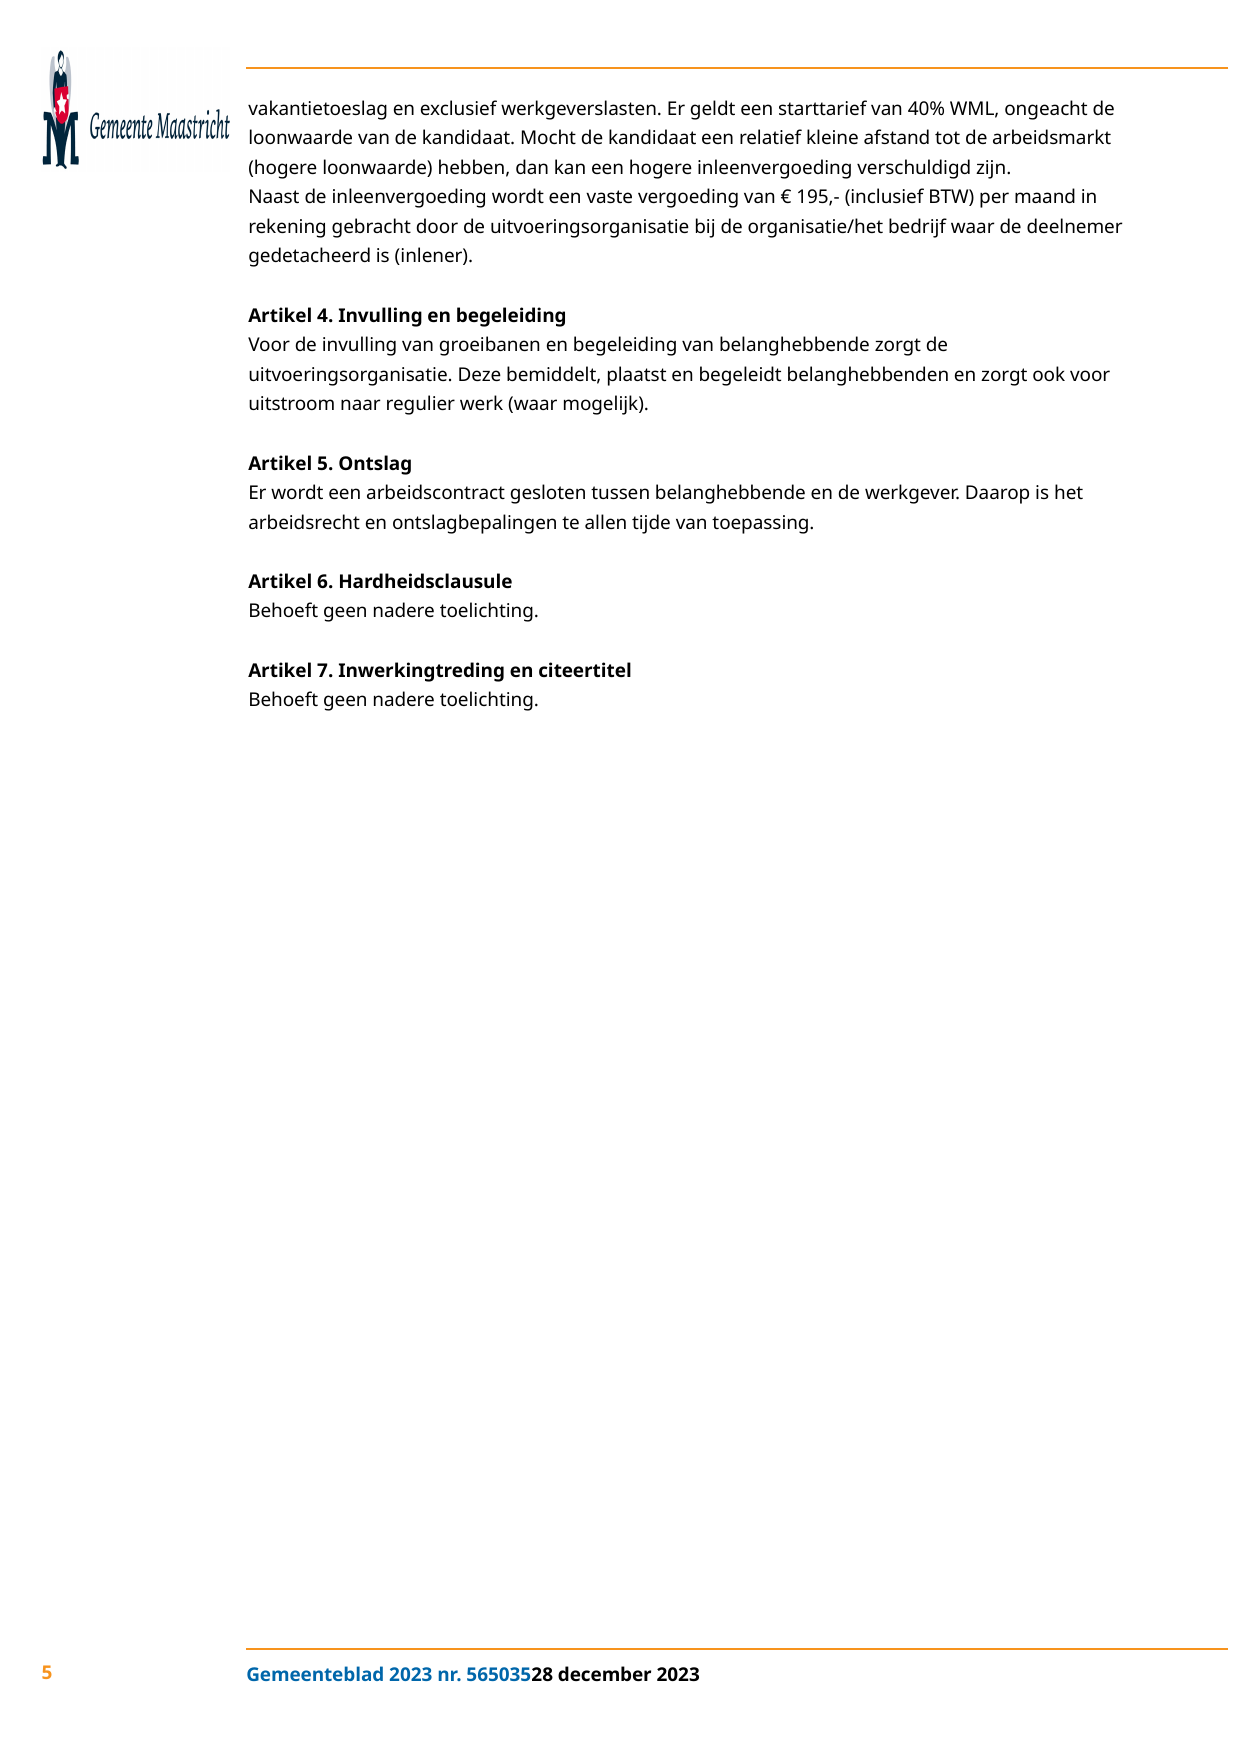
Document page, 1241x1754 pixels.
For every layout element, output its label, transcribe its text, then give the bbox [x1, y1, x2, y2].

text Behoeft geen nadere toelichting. [248, 686, 1152, 712]
text Artikel 6. Hardheidsclausule [248, 568, 1152, 594]
text Behoeft geen nadere toelichting. [248, 598, 1152, 623]
text Voor de invulling van groeibanen en begeleiding van belanghebbende zorgt de uitvoeringsorganisatie. Deze bemiddelt, plaatst en begeleidt belanghebbenden en zorgt ook voor uitstroom naar regulier werk (waar mogelijk). [248, 331, 1152, 416]
picture [41, 47, 231, 172]
text Er wordt een arbeidscontract gesloten tussen belanghebbende en de werkgever. Daarop is het arbeidsrecht en ontslagbepalingen te allen tijde van toepassing. [248, 479, 1152, 535]
text Artikel 4. Invulling en begeleiding [248, 302, 1152, 328]
text Naast de inleenvergoeding wordt een vaste vergoeding van € 195,- (inclusief BTW) per maand in rekening gebracht door de uitvoeringsorganisatie bij de organisatie/het bedrijf waar de deelnemer gedetacheerd is (inlener). [248, 183, 1152, 268]
text vakantietoeslag en exclusief werkgeverslasten. Er geldt een starttarief van 40% WML, ongeacht de loonwaarde van de kandidaat. Mocht de kandidaat een relatief kleine afstand tot de arbeidsmarkt (hogere loonwaarde) hebben, dan kan een hogere inleenvergoeding verschuldigd zijn. [248, 95, 1152, 180]
text Artikel 7. Inwerkingtreding en citeertitel [248, 657, 1152, 683]
text Artikel 5. Ontslag [248, 450, 1152, 476]
